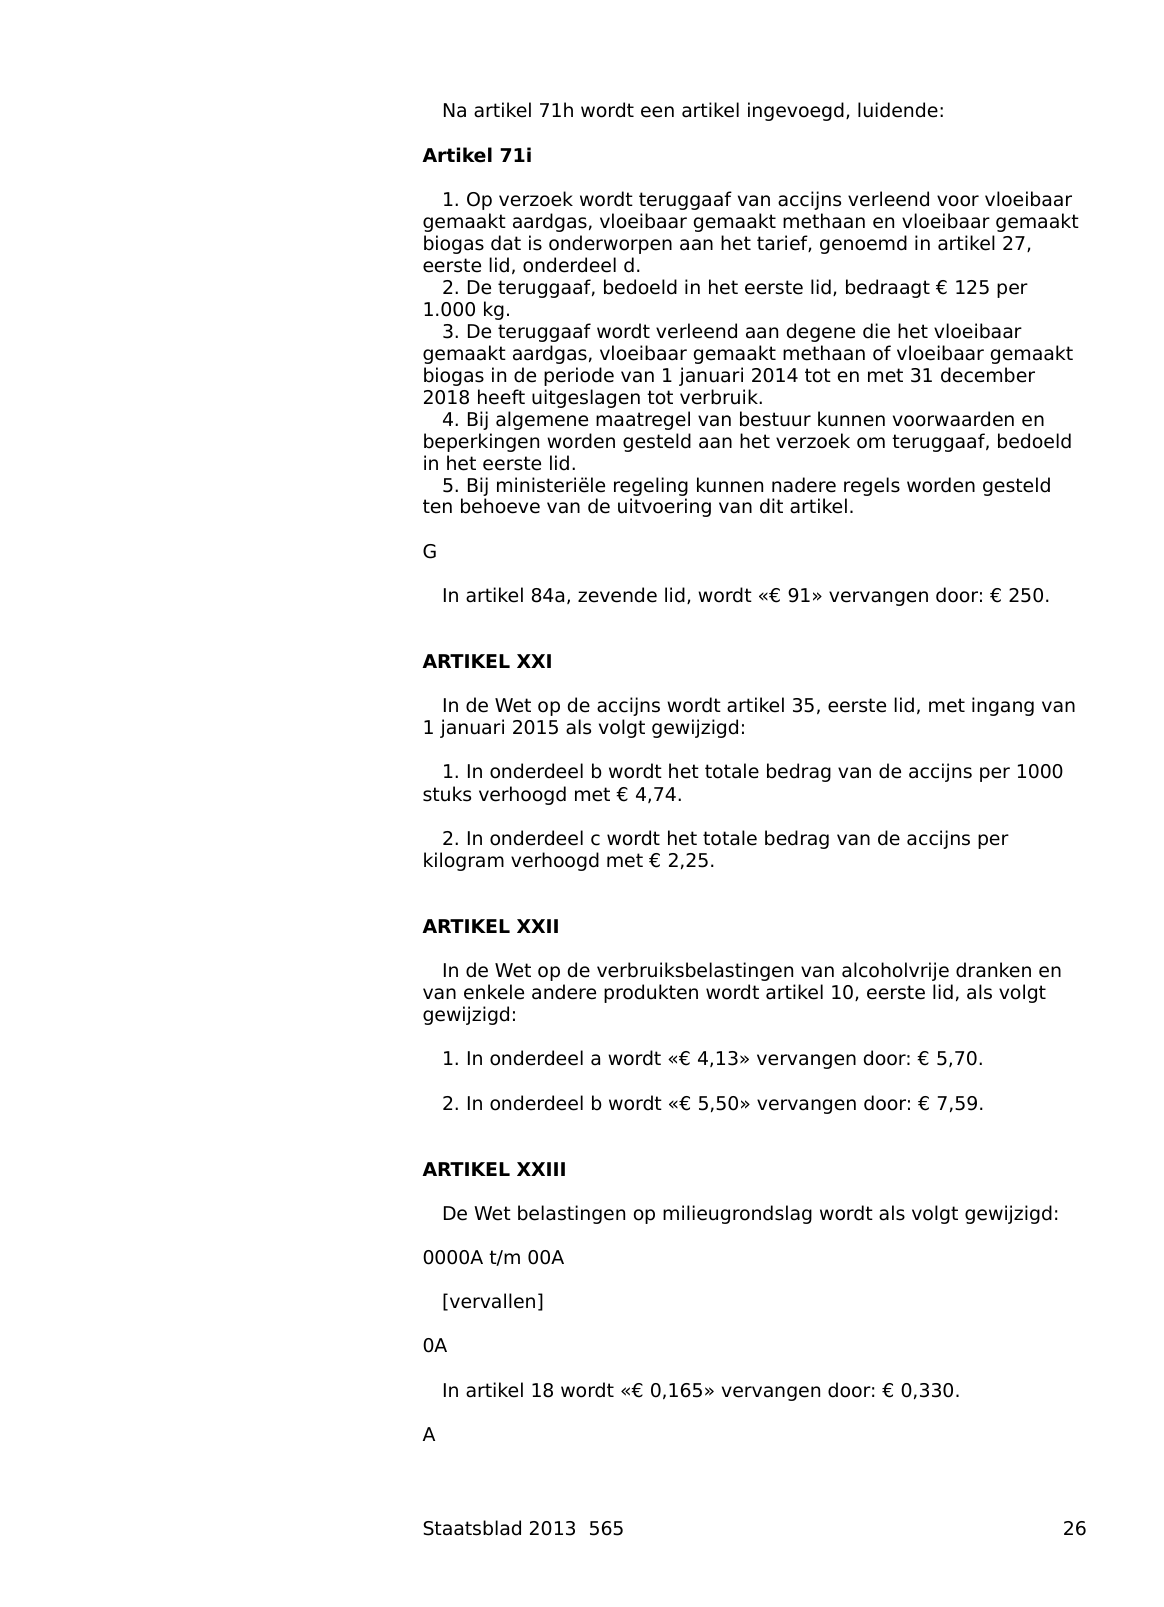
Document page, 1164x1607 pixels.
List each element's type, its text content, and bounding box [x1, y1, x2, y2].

text 3. De teruggaaf wordt verleend aan degene die het vloeibaar gemaakt aardgas, vloeibaar gemaakt methaan of vloeibaar gemaakt biogas in de periode van 1 januari 2014 tot en met 31 december 2018 heeft uitgeslagen tot verbruik. [422, 321, 1087, 408]
text [vervallen] [422, 1291, 1087, 1313]
text 1. Op verzoek wordt teruggaaf van accijns verleend voor vloeibaar gemaakt aardgas, vloeibaar gemaakt methaan en vloeibaar gemaakt biogas dat is onderworpen aan het tarief, genoemd in artikel 27, eerste lid, onderdeel d. [422, 189, 1087, 277]
subtitle ARTIKEL XXIII [422, 1159, 1087, 1181]
text 1. In onderdeel b wordt het totale bedrag van de accijns per 1000 stuks verhoogd met € 4,74. [422, 761, 1087, 805]
subtitle ARTIKEL XXII [422, 916, 1087, 938]
text Na artikel 71h wordt een artikel ingevoegd, luidende: [422, 100, 1087, 122]
text 2. In onderdeel b wordt «€ 5,50» vervangen door: € 7,59. [422, 1092, 1087, 1114]
text In artikel 84a, zevende lid, wordt «€ 91» vervangen door: € 250. [422, 585, 1087, 607]
text G [422, 541, 1087, 563]
text De Wet belastingen op milieugrondslag wordt als volgt gewijzigd: [422, 1203, 1087, 1225]
text 2. De teruggaaf, bedoeld in het eerste lid, bedraagt € 125 per 1.000 kg. [422, 277, 1087, 321]
text 2. In onderdeel c wordt het totale bedrag van de accijns per kilogram verhoogd met € 2,25. [422, 828, 1087, 872]
text 1. In onderdeel a wordt «€ 4,13» vervangen door: € 5,70. [422, 1048, 1087, 1070]
text 4. Bij algemene maatregel van bestuur kunnen voorwaarden en beperkingen worden gesteld aan het verzoek om teruggaaf, bedoeld in het eerste lid. [422, 408, 1087, 474]
text In de Wet op de accijns wordt artikel 35, eerste lid, met ingang van 1 januari 2015 als volgt gewijzigd: [422, 695, 1087, 739]
text 5. Bij ministeriële regeling kunnen nadere regels worden gesteld ten behoeve van de uitvoering van dit artikel. [422, 474, 1087, 518]
subtitle Artikel 71i [422, 144, 1087, 167]
text In artikel 18 wordt «€ 0,165» vervangen door: € 0,330. [422, 1379, 1087, 1402]
text In de Wet op de verbruiksbelastingen van alcoholvrije dranken en van enkele andere produkten wordt artikel 10, eerste lid, als volgt gewijzigd: [422, 960, 1087, 1026]
text A [422, 1424, 1087, 1446]
text 0A [422, 1335, 1087, 1357]
text 0000A t/m 00A [422, 1247, 1087, 1269]
subtitle ARTIKEL XXI [422, 651, 1087, 673]
